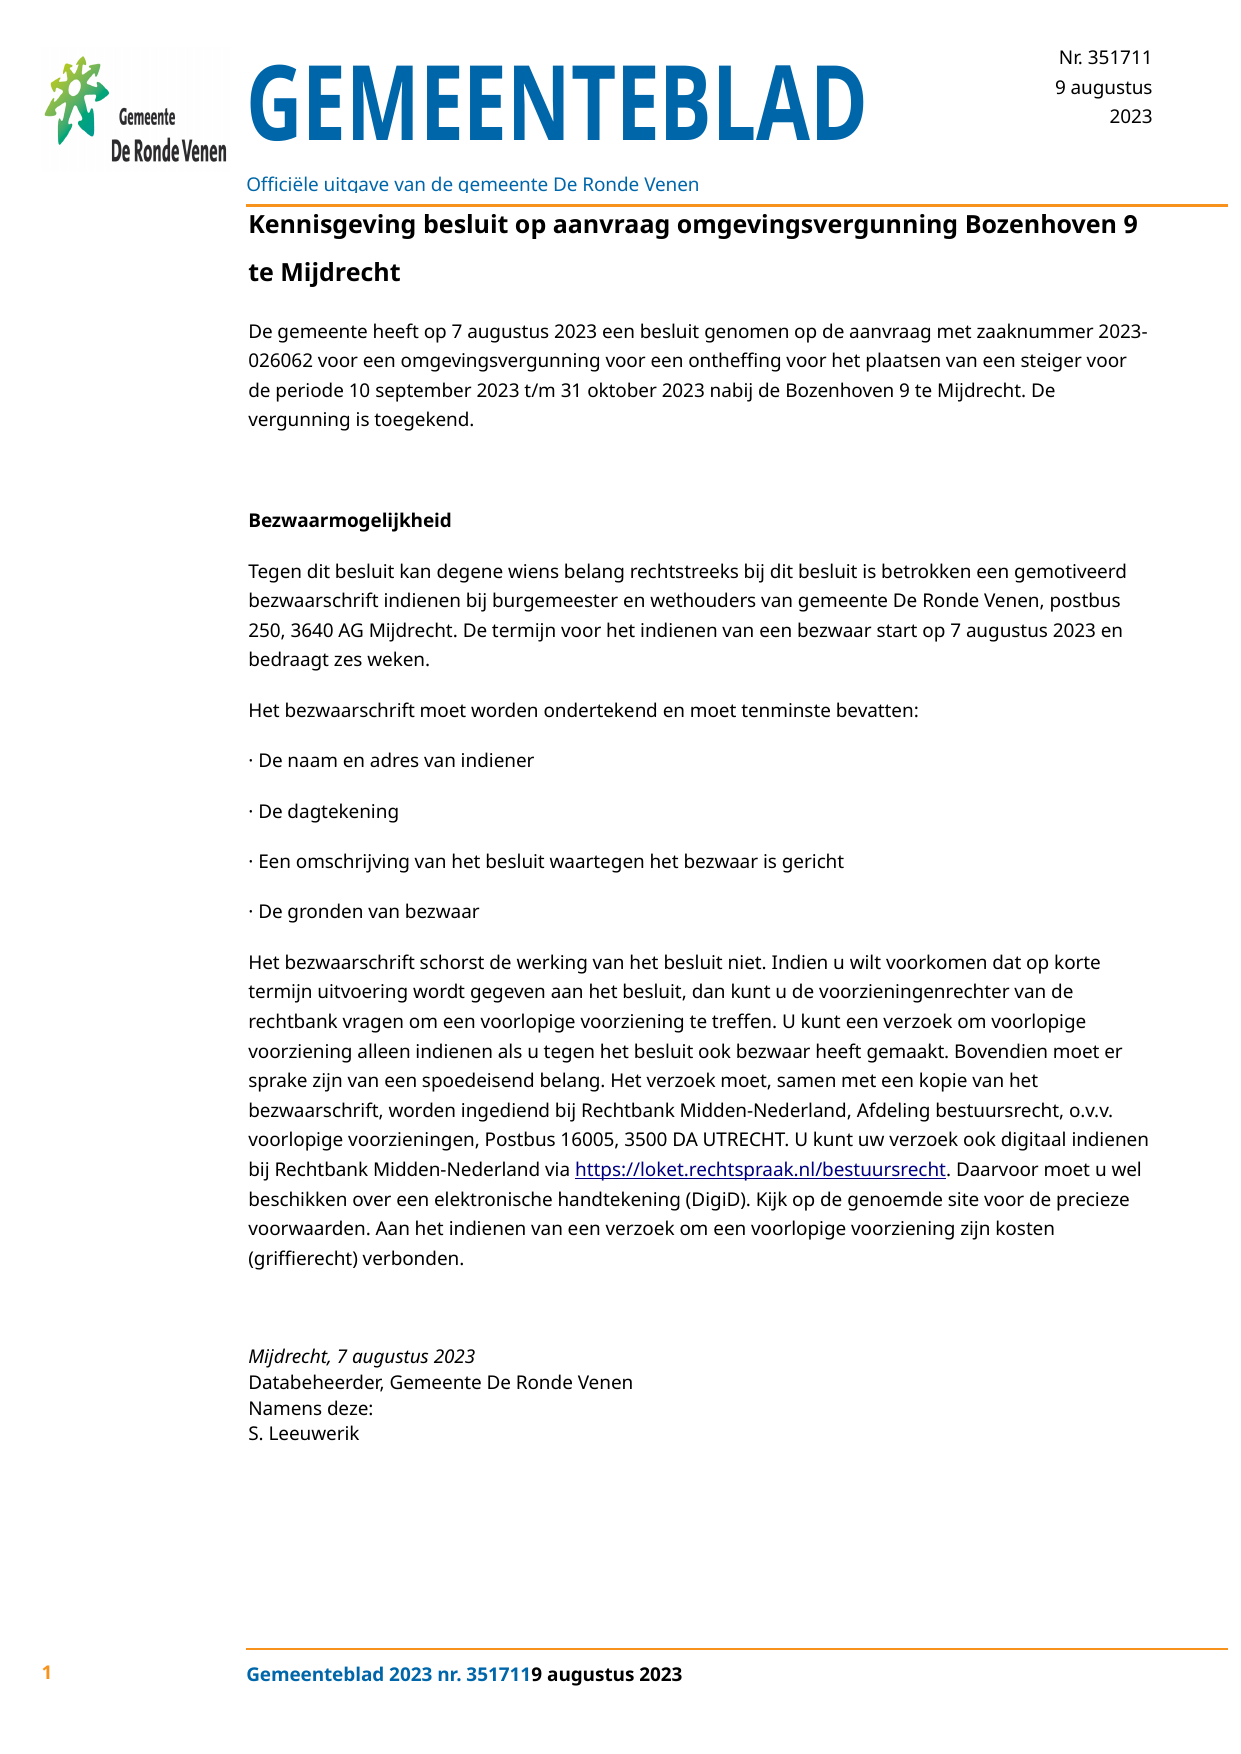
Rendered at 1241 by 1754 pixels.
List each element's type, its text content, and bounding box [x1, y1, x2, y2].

text · Een omschrijving van het besluit waartegen het bezwaar is gericht [248, 848, 1152, 874]
text S. Leeuwerik [248, 1420, 1152, 1446]
text · De dagtekening [248, 798, 1152, 824]
text Het bezwaarschrift schorst de werking van het besluit niet. Indien u wilt voorkomen dat op korte termijn uitvoering wordt gegeven aan het besluit, dan kunt u de voorzieningenrechter van de rechtbank vragen om een voorlopige voorziening te treffen. U kunt een verzoek om voorlopige voorziening alleen indienen als u tegen het besluit ook bezwaar heeft gemaakt. Bovendien moet er sprake zijn van een spoedeisend belang. Het verzoek moet, samen met een kopie van het bezwaarschrift, worden ingediend bij Rechtbank Midden-Nederland, Afdeling bestuursrecht, o.v.v. voorlopige voorzieningen, Postbus 16005, 3500 DA UTRECHT. U kunt uw verzoek ook digitaal indienen bij Rechtbank Midden-Nederland via https://loket.rechtspraak.nl/bestuursrecht. Daarvoor moet u wel beschikken over een elektronische handtekening (DigiD). Kijk op de genoemde site voor de precieze voorwaarden. Aan het indienen van een verzoek om een voorlopige voorziening zijn kosten (griffierecht) verbonden. [248, 949, 1152, 1271]
picture [41, 47, 231, 172]
text · De naam en adres van indiener [248, 747, 1152, 773]
text De gemeente heeft op 7 augustus 2023 een besluit genomen op de aanvraag met zaaknummer 2023-026062 voor een omgevingsvergunning voor een ontheffing voor het plaatsen van een steiger voor de periode 10 september 2023 t/m 31 oktober 2023 nabij de Bozenhoven 9 te Mijdrecht. De vergunning is toegekend. [248, 318, 1152, 432]
text Namens deze: [248, 1395, 1152, 1420]
text Tegen dit besluit kan degene wiens belang rechtstreeks bij dit besluit is betrokken een gemotiveerd bezwaarschrift indienen bij burgemeester en wethouders van gemeente De Ronde Venen, postbus 250, 3640 AG Mijdrecht. De termijn voor het indienen van een bezwaar start op 7 augustus 2023 en bedraagt zes weken. [248, 558, 1152, 672]
text Het bezwaarschrift moet worden ondertekend en moet tenminste bevatten: [248, 697, 1152, 723]
text Databeheerder, Gemeente De Ronde Venen [248, 1369, 1152, 1395]
text Bezwaarmogelijkheid [248, 507, 1152, 533]
text Kennisgeving besluit op aanvraag omgevingsvergunning Bozenhoven 9 te Mijdrecht [248, 207, 1152, 288]
text · De gronden van bezwaar [248, 899, 1152, 924]
text Mijdrecht, 7 augustus 2023 [248, 1343, 1152, 1369]
